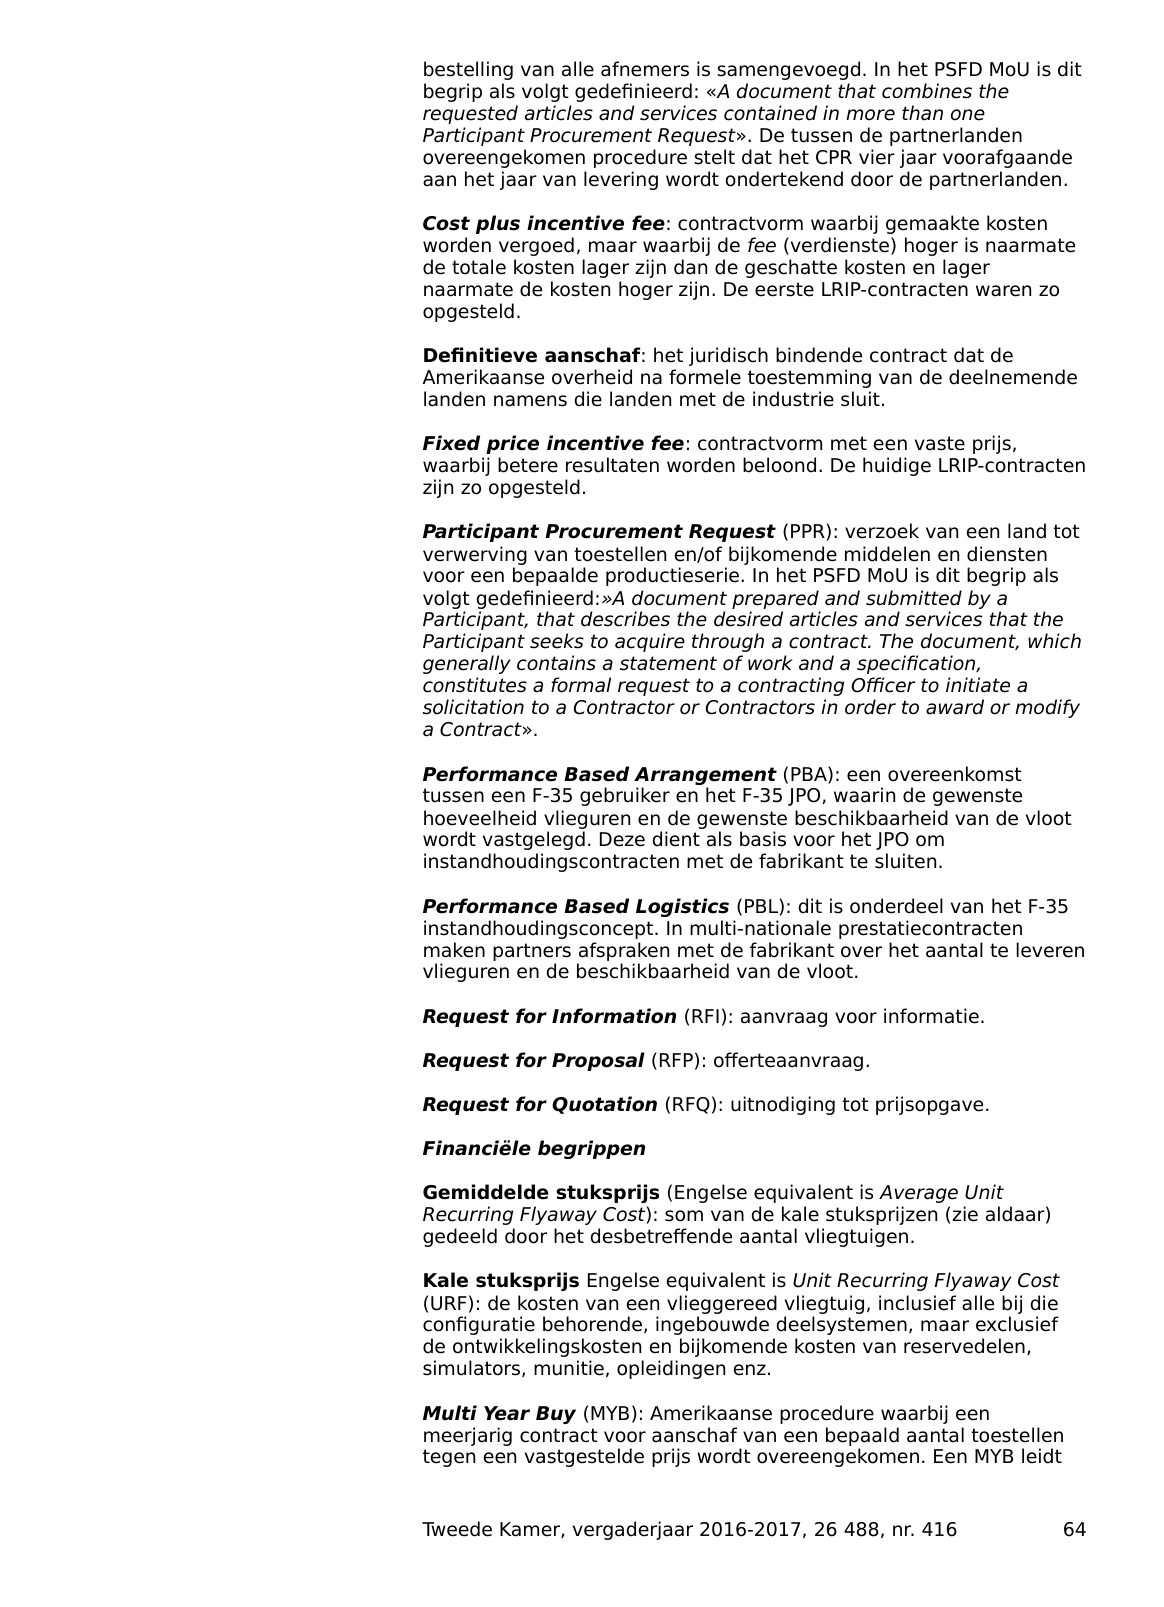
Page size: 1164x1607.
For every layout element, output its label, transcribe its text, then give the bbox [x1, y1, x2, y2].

text Request for Information (RFI): aanvraag voor informatie. [422, 1006, 1087, 1028]
text Kale stuksprijs Engelse equivalent is Unit Recurring Flyaway Cost (URF): de kosten van een vlieggereed vliegtuig, inclusief alle bij die configuratie behorende, ingebouwde deelsystemen, maar exclusief de ontwikkelingskosten en bijkomende kosten van reservedelen, simulators, munitie, opleidingen enz. [422, 1270, 1087, 1380]
text Participant Procurement Request (PPR): verzoek van een land tot verwerving van toestellen en/of bijkomende middelen en diensten voor een bepaalde productieserie. In het PSFD MoU is dit begrip als volgt gedefinieerd:»A document prepared and submitted by a Participant, that describes the desired articles and services that the Participant seeks to acquire through a contract. The document, which generally contains a statement of work and a specification, constitutes a formal request to a contracting Officer to initiate a solicitation to a Contractor or Contractors in order to award or modify a Contract». [422, 521, 1087, 741]
text Performance Based Logistics (PBL): dit is onderdeel van het F-35 instandhoudingsconcept. In multi-nationale prestatiecontracten maken partners afspraken met de fabrikant over het aantal te leveren vlieguren en de beschikbaarheid van de vloot. [422, 896, 1087, 983]
text Fixed price incentive fee: contractvorm met een vaste prijs, waarbij betere resultaten worden beloond. De huidige LRIP-contracten zijn zo opgesteld. [422, 433, 1087, 499]
text Cost plus incentive fee: contractvorm waarbij gemaakte kosten worden vergoed, maar waarbij de fee (verdienste) hoger is naarmate de totale kosten lager zijn dan de geschatte kosten en lager naarmate de kosten hoger zijn. De eerste LRIP-contracten waren zo opgesteld. [422, 213, 1087, 323]
text Performance Based Arrangement (PBA): een overeenkomst tussen een F-35 gebruiker en het F-35 JPO, waarin de gewenste hoeveelheid vlieguren en de gewenste beschikbaarheid van de vloot wordt vastgelegd. Deze dient als basis voor het JPO om instandhoudingscontracten met de fabrikant te sluiten. [422, 763, 1087, 873]
text Request for Proposal (RFP): offerteaanvraag. [422, 1050, 1087, 1072]
text bestelling van alle afnemers is samengevoegd. In het PSFD MoU is dit begrip als volgt gedefinieerd: «A document that combines the requested articles and services contained in more than one Participant Procurement Request». De tussen de partnerlanden overeengekomen procedure stelt dat het CPR vier jaar voorafgaande aan het jaar van levering wordt ondertekend door de partnerlanden. [422, 59, 1087, 191]
text Multi Year Buy (MYB): Amerikaanse procedure waarbij een meerjarig contract voor aanschaf van een bepaald aantal toestellen tegen een vastgestelde prijs wordt overeengekomen. Een MYB leidt [422, 1402, 1087, 1468]
text Request for Quotation (RFQ): uitnodiging tot prijsopgave. [422, 1094, 1087, 1116]
text Gemiddelde stuksprijs (Engelse equivalent is Average Unit Recurring Flyaway Cost): som van de kale stuksprijzen (zie aldaar) gedeeld door het desbetreffende aantal vliegtuigen. [422, 1182, 1087, 1248]
subtitle Financiële begrippen [422, 1138, 1087, 1160]
text Definitieve aanschaf: het juridisch bindende contract dat de Amerikaanse overheid na formele toestemming van de deelnemende landen namens die landen met de industrie sluit. [422, 345, 1087, 411]
